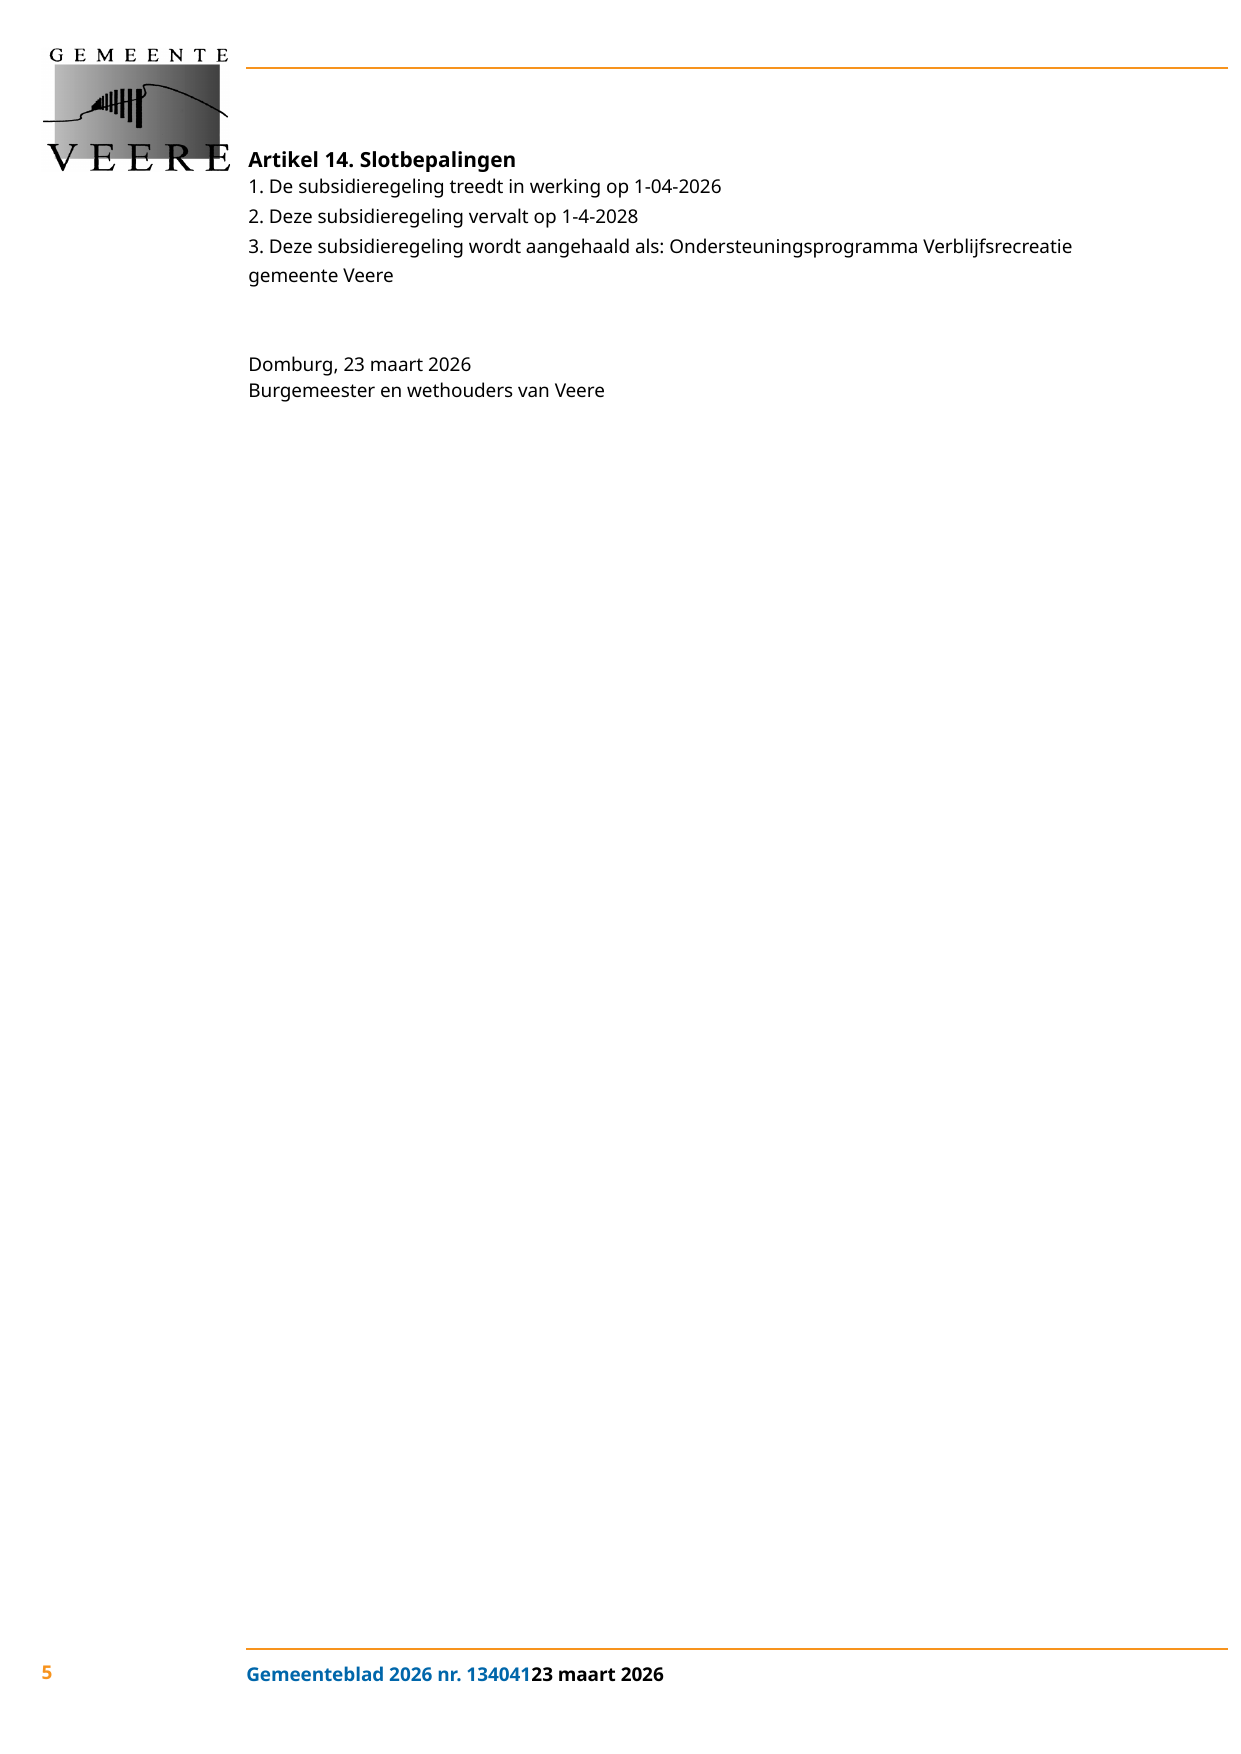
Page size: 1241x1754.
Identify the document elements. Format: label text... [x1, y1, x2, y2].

text 1. De subsidieregeling treedt in werking op 1-04-2026 [248, 174, 1152, 199]
text 2. Deze subsidieregeling vervalt op 1-4-2028 [248, 203, 1152, 229]
text Domburg, 23 maart 2026 [248, 351, 1152, 377]
text Burgemeester en wethouders van Veere [248, 377, 1152, 403]
text 3. Deze subsidieregeling wordt aangehaald als: Ondersteuningsprogramma Verblijfsrecreatie gemeente Veere [248, 233, 1152, 288]
picture [41, 47, 231, 172]
text Artikel 14. Slotbepalingen [248, 145, 1152, 174]
